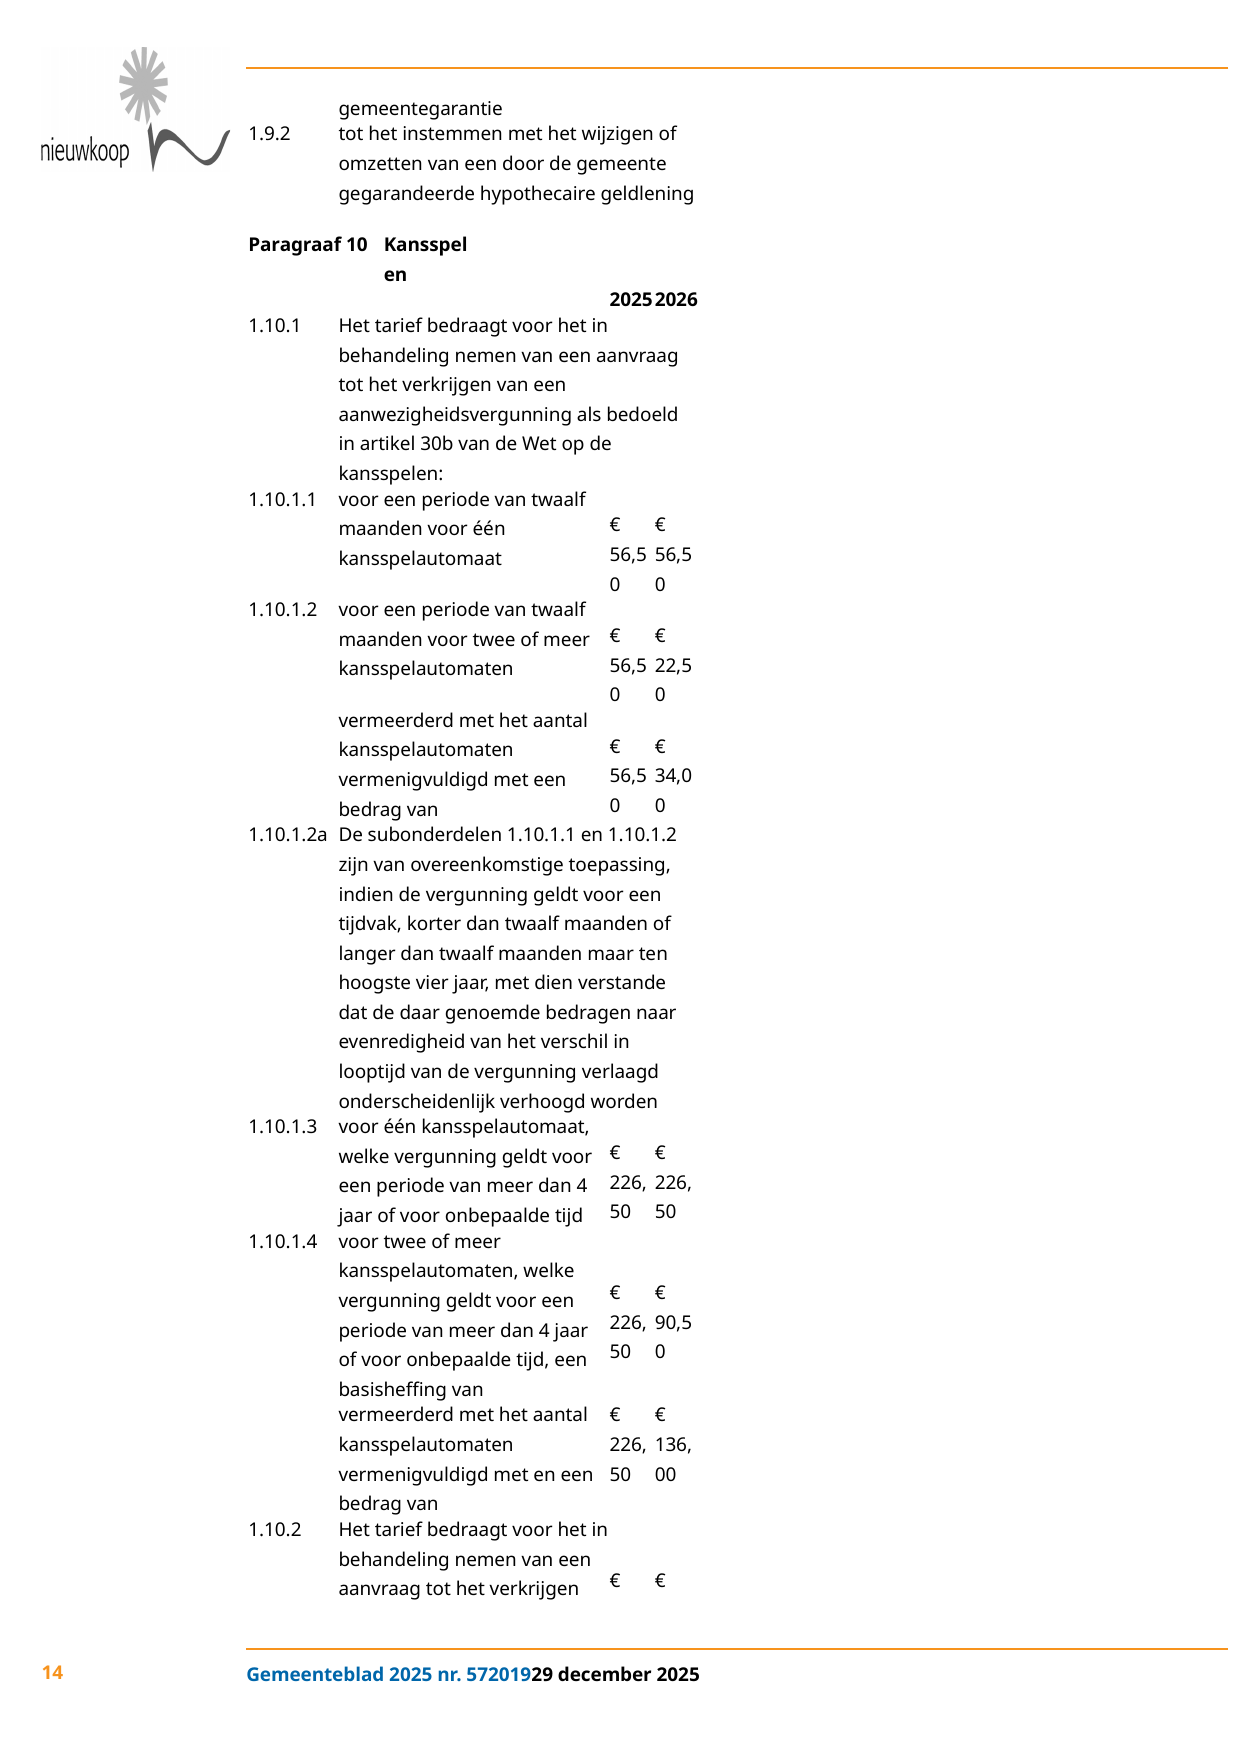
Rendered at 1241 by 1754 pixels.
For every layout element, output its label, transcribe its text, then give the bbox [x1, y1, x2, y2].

table_cell [248, 286, 293, 312]
table_cell [248, 899, 293, 1113]
table_cell € 56,50 [609, 733, 654, 822]
picture [41, 47, 231, 172]
table_cell [609, 1228, 654, 1254]
table_cell € 226,50 [609, 1139, 654, 1228]
table_cell [655, 1516, 700, 1542]
table_cell [384, 286, 429, 312]
table_cell voor een periode van twaalf maanden voor twee of meer kansspelautomaten [338, 596, 609, 707]
table_cell [519, 205, 564, 231]
table_cell € 56,50 [655, 512, 700, 596]
table_cell [384, 205, 429, 231]
table_cell [293, 733, 338, 822]
table_cell [248, 1254, 293, 1279]
table_cell [248, 1280, 293, 1402]
table_cell [293, 873, 338, 899]
table_cell De subonderdelen 1.10.1.1 en 1.10.1.2 zijn van overeenkomstige toepassing, indien de vergunning geldt voor een tijdvak, korter dan twaalf maanden of langer dan twaalf maanden maar ten hoogste vier jaar, met dien verstande dat de daar genoemde bedragen naar evenredigheid van het verschil in looptijd van de vergunning verlaagd onderscheidenlijk verhoogd worden [338, 822, 700, 1113]
table_cell [609, 1114, 654, 1139]
table_cell [293, 1402, 338, 1516]
table_cell vermeerderd met het aantal kansspelautomaten vermenigvuldigd met een bedrag van [338, 707, 609, 822]
table_cell [293, 707, 338, 733]
table_cell voor één kansspelautomaat, welke vergunning geldt voor een periode van meer dan 4 jaar of voor onbepaalde tijd [338, 1114, 609, 1228]
table_cell [429, 286, 474, 312]
table_cell € 90,50 [655, 1280, 700, 1402]
table_cell [655, 486, 700, 512]
table_cell vermeerderd met het aantal kansspelautomaten vermenigvuldigd met en een bedrag van [338, 1402, 609, 1516]
table_cell [248, 1402, 293, 1516]
table_cell € 22,50 [655, 622, 700, 707]
table_cell [293, 1139, 338, 1228]
table_cell [655, 1228, 700, 1254]
table_cell [248, 1568, 293, 1601]
table_cell 2025 [609, 286, 654, 312]
table_cell 1.9.2 [248, 121, 293, 205]
table_cell [519, 286, 564, 312]
table_cell [609, 1542, 654, 1568]
table_cell [248, 1542, 293, 1568]
table_cell [248, 733, 293, 822]
table_cell 1.10.1.2a [248, 822, 338, 847]
table_cell [248, 707, 293, 733]
table_cell [609, 231, 654, 286]
table_cell 2026 [655, 286, 700, 312]
table_cell [609, 707, 654, 733]
table_cell € [655, 1568, 700, 1601]
table_cell Het tarief bedraagt voor het in behandeling nemen van een aanvraag tot het verkrijgen van een aanwezigheidsvergunning als bedoeld in artikel 30b van de Wet op de kansspelen: [338, 312, 700, 486]
table_cell [248, 847, 293, 873]
table_cell [609, 205, 654, 231]
table_cell [293, 121, 338, 205]
table_cell [655, 1542, 700, 1568]
table_cell [293, 1280, 338, 1402]
table_cell Het tarief bedraagt voor het in behandeling nemen van een aanvraag tot het verkrijgen [338, 1516, 609, 1601]
table_cell [655, 1114, 700, 1139]
table_cell [474, 286, 519, 312]
table_cell € 34,00 [655, 733, 700, 822]
table_cell [655, 707, 700, 733]
table_cell [293, 1542, 338, 1568]
table_cell [609, 596, 654, 622]
table_cell [429, 205, 474, 231]
table_cell [474, 205, 519, 231]
table_cell voor twee of meer kansspelautomaten, welke vergunning geldt voor een periode van meer dan 4 jaar of voor onbepaalde tijd, een basisheffing van [338, 1228, 609, 1402]
table_cell Paragraaf 10 [248, 231, 383, 286]
table_cell [293, 1254, 338, 1279]
table_cell [609, 1516, 654, 1542]
table_cell [293, 622, 338, 707]
table_cell [609, 486, 654, 512]
table_cell [655, 1254, 700, 1279]
table_cell [293, 899, 338, 1113]
table_cell [293, 512, 338, 596]
table_cell voor een periode van twaalf maanden voor één kansspelautomaat [338, 486, 609, 596]
table_cell [655, 596, 700, 622]
table_cell [338, 286, 383, 312]
table_cell [293, 847, 338, 873]
table_cell [248, 205, 293, 231]
table_cell 1.10.1.4 [248, 1228, 338, 1254]
table_cell 1.10.2 [248, 1516, 338, 1542]
table_cell [248, 95, 338, 121]
table_cell [248, 622, 293, 707]
table_cell [248, 512, 293, 596]
table_cell € 136,00 [655, 1402, 700, 1516]
table_cell € 56,50 [609, 622, 654, 707]
table_cell 1.10.1 [248, 312, 338, 338]
table_cell Kansspelen [384, 231, 474, 286]
table_cell [564, 231, 609, 286]
table_cell [655, 205, 700, 231]
table_cell € 226,50 [609, 1402, 654, 1516]
table_cell [338, 205, 383, 231]
table_cell € 226,50 [655, 1139, 700, 1228]
table_cell tot het instemmen met het wijzigen of omzetten van een door de gemeente gegarandeerde hypothecaire geldlening [338, 121, 700, 205]
table_cell [655, 231, 700, 286]
table_cell [609, 1254, 654, 1279]
table_cell 1.10.1.2 [248, 596, 338, 622]
table_cell [474, 231, 519, 286]
table_cell [519, 231, 564, 286]
table_cell [248, 338, 293, 486]
table_cell [564, 205, 609, 231]
table_cell 1.10.1.3 [248, 1114, 338, 1139]
table_cell [293, 205, 338, 231]
table_cell € 226,50 [609, 1280, 654, 1402]
table_cell [293, 338, 338, 486]
table_cell [564, 286, 609, 312]
table_cell [293, 1568, 338, 1601]
table_cell [248, 1139, 293, 1228]
table_cell € 56,50 [609, 512, 654, 596]
table_cell € [609, 1568, 654, 1601]
table_cell 1.10.1.1 [248, 486, 338, 512]
table_cell [293, 286, 338, 312]
table_cell gemeentegarantie [338, 95, 700, 121]
table_cell [248, 873, 293, 899]
